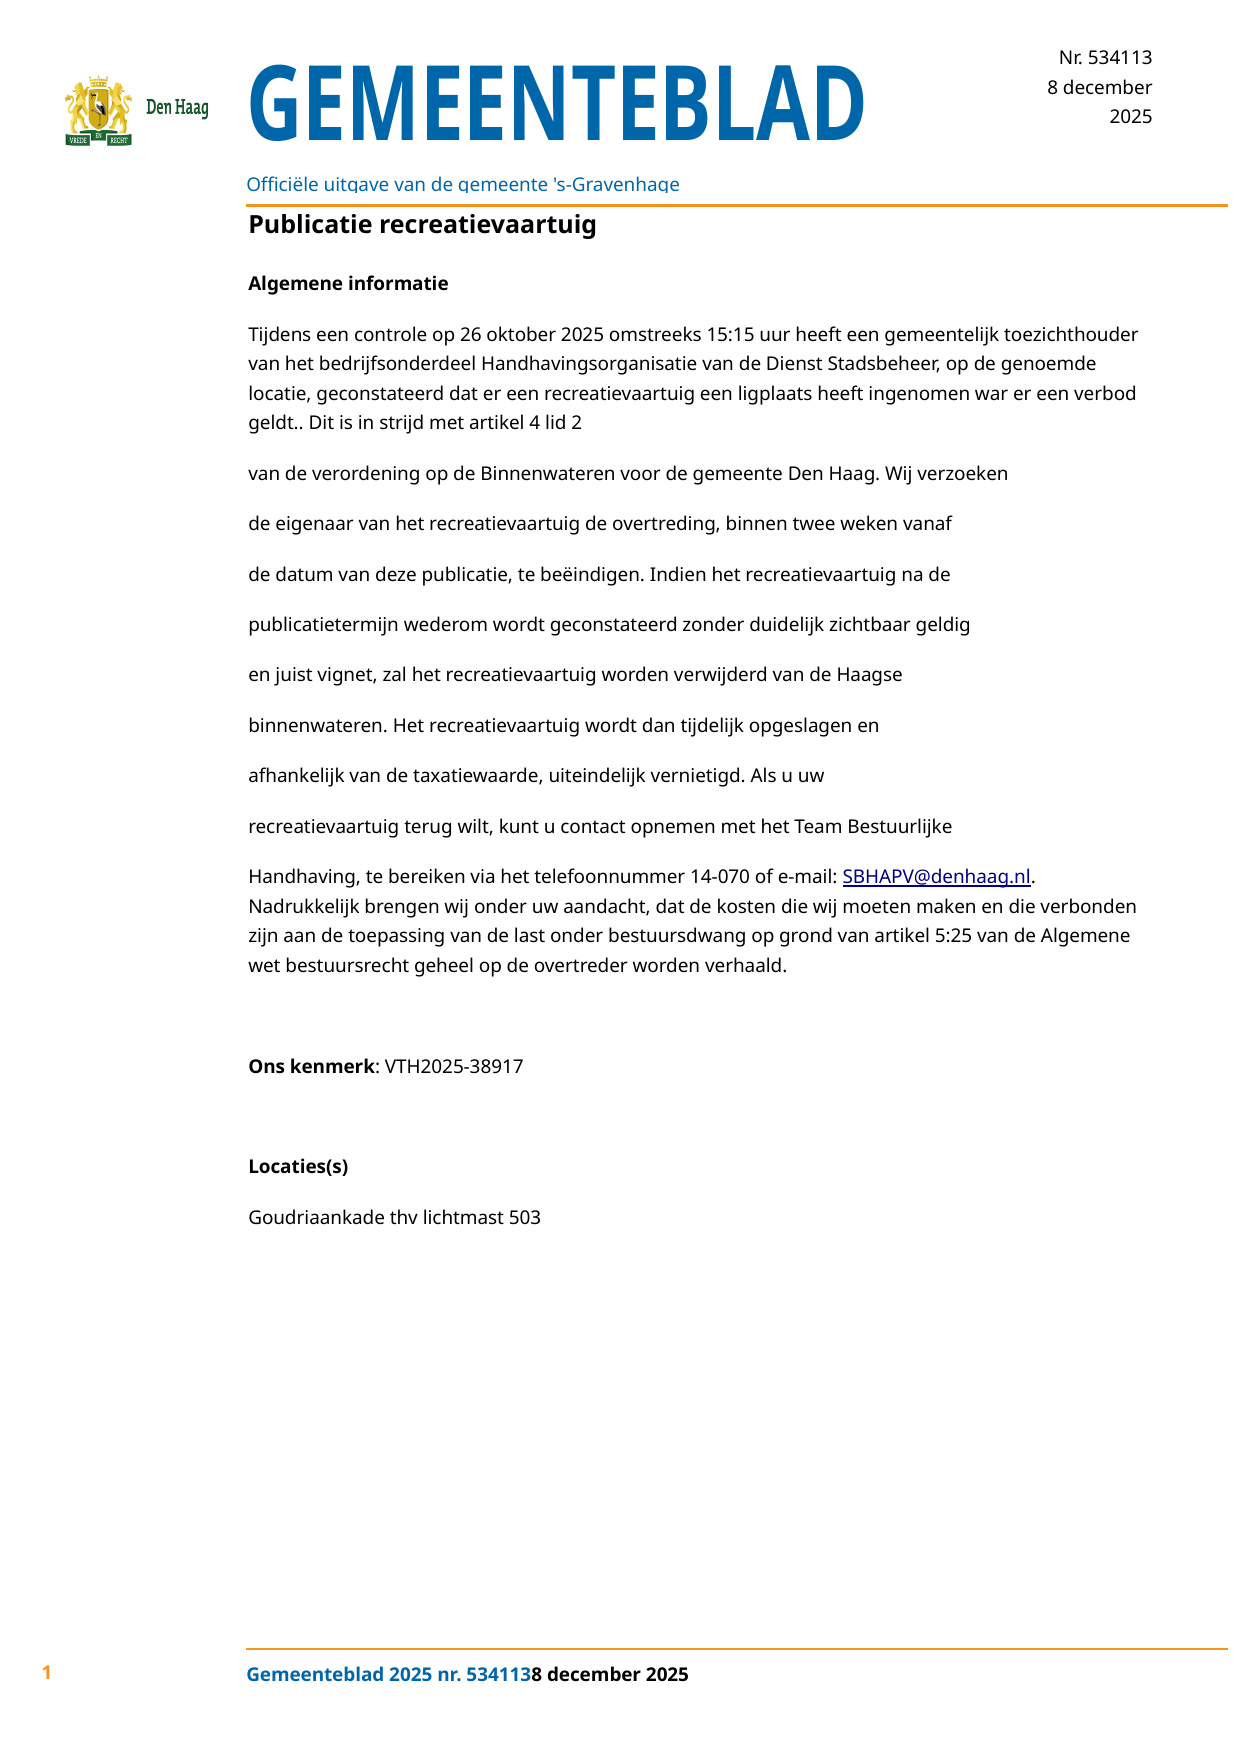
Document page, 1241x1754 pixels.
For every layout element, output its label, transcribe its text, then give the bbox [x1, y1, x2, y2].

text de datum van deze publicatie, te beëindigen. Indien het recreatievaartuig na de [248, 561, 1152, 586]
text afhankelijk van de taxatiewaarde, uiteindelijk vernietigd. Als u uw [248, 762, 1152, 788]
text publicatietermijn wederom wordt geconstateerd zonder duidelijk zichtbaar geldig [248, 611, 1152, 637]
text Ons kenmerk: VTH2025-38917 [248, 1053, 1152, 1078]
picture [41, 47, 231, 172]
text recreatievaartuig terug wilt, kunt u contact opnemen met het Team Bestuurlijke [248, 813, 1152, 838]
text Tijdens een controle op 26 oktober 2025 omstreeks 15:15 uur heeft een gemeentelijk toezichthouder van het bedrijfsonderdeel Handhavingsorganisatie van de Dienst Stadsbeheer, op de genoemde locatie, geconstateerd dat er een recreatievaartuig een ligplaats heeft ingenomen war er een verbod geldt.. Dit is in strijd met artikel 4 lid 2 [248, 321, 1152, 435]
text de eigenaar van het recreatievaartuig de overtreding, binnen twee weken vanaf [248, 510, 1152, 536]
text van de verordening op de Binnenwateren voor de gemeente Den Haag. Wij verzoeken [248, 460, 1152, 486]
text Locaties(s) [248, 1154, 1152, 1179]
text en juist vignet, zal het recreatievaartuig worden verwijderd van de Haagse [248, 662, 1152, 687]
text Handhaving, te bereiken via het telefoonnummer 14-070 of e-mail: SBHAPV@denhaag.nl. Nadrukkelijk brengen wij onder uw aandacht, dat de kosten die wij moeten maken en die verbonden zijn aan de toepassing van de last onder bestuursdwang op grond van artikel 5:25 van de Algemene wet bestuursrecht geheel op de overtreder worden verhaald. [248, 863, 1152, 978]
text Algemene informatie [248, 270, 1152, 296]
text Publicatie recreatievaartuig [248, 207, 1152, 241]
text binnenwateren. Het recreatievaartuig wordt dan tijdelijk opgeslagen en [248, 712, 1152, 738]
text Goudriaankade thv lichtmast 503 [248, 1204, 1152, 1230]
